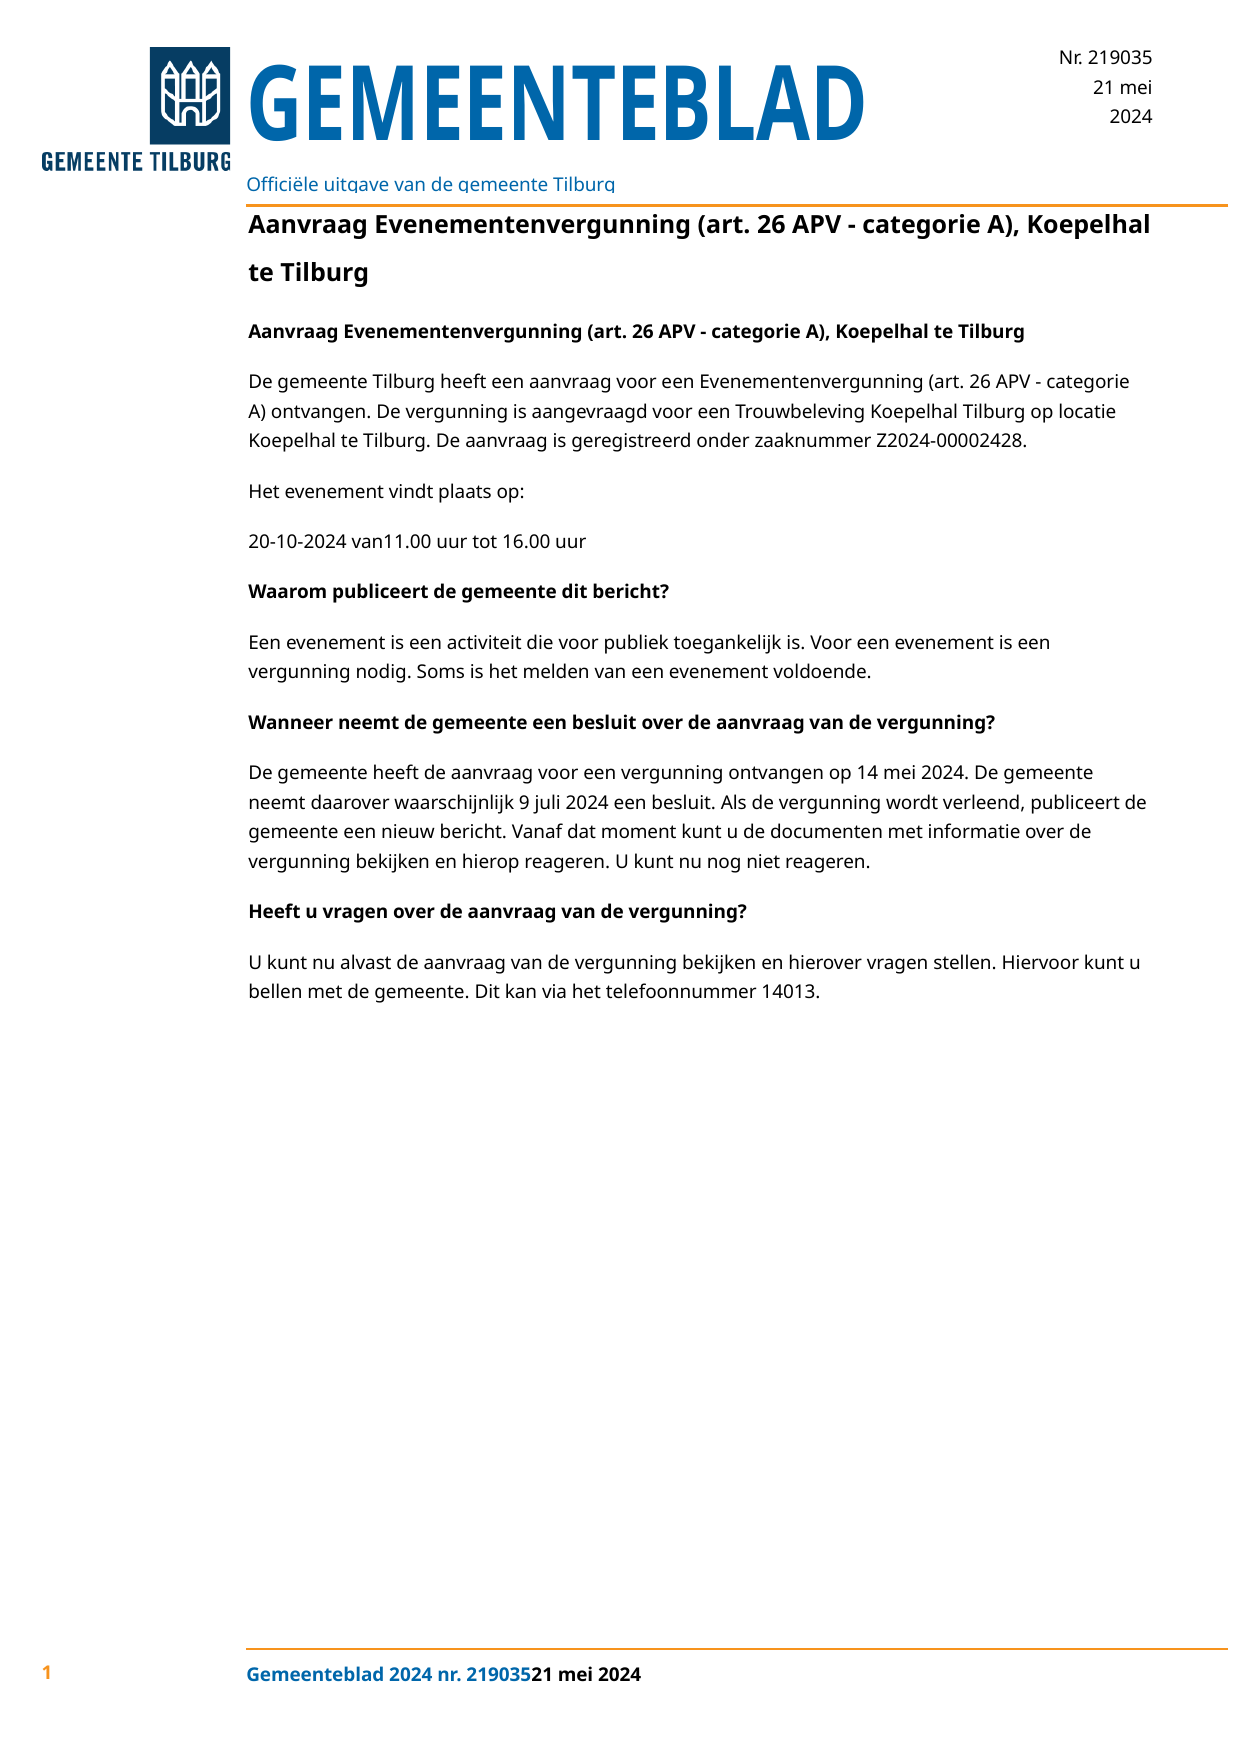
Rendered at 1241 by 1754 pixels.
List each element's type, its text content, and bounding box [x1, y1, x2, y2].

text Waarom publiceert de gemeente dit bericht? [248, 579, 1152, 604]
picture [41, 47, 231, 172]
text Het evenement vindt plaats op: [248, 478, 1152, 504]
text 20-10-2024 van11.00 uur tot 16.00 uur [248, 528, 1152, 554]
text Aanvraag Evenementenvergunning (art. 26 APV - categorie A), Koepelhal te Tilburg [248, 318, 1152, 344]
text De gemeente Tilburg heeft een aanvraag voor een Evenementenvergunning (art. 26 APV - categorie A) ontvangen. De vergunning is aangevraagd voor een Trouwbeleving Koepelhal Tilburg op locatie Koepelhal te Tilburg. De aanvraag is geregistreerd onder zaaknummer Z2024-00002428. [248, 368, 1152, 453]
text Heeft u vragen over de aanvraag van de vergunning? [248, 899, 1152, 924]
text De gemeente heeft de aanvraag voor een vergunning ontvangen op 14 mei 2024. De gemeente neemt daarover waarschijnlijk 9 juli 2024 een besluit. Als de vergunning wordt verleend, publiceert de gemeente een nieuw bericht. Vanaf dat moment kunt u de documenten met informatie over de vergunning bekijken en hierop reageren. U kunt nu nog niet reageren. [248, 759, 1152, 874]
text Een evenement is een activiteit die voor publiek toegankelijk is. Voor een evenement is een vergunning nodig. Soms is het melden van een evenement voldoende. [248, 629, 1152, 684]
text Aanvraag Evenementenvergunning (art. 26 APV - categorie A), Koepelhal te Tilburg [248, 207, 1152, 288]
text Wanneer neemt de gemeente een besluit over de aanvraag van de vergunning? [248, 709, 1152, 735]
text U kunt nu alvast de aanvraag van de vergunning bekijken en hierover vragen stellen. Hiervoor kunt u bellen met de gemeente. Dit kan via het telefoonnummer 14013. [248, 949, 1152, 1004]
